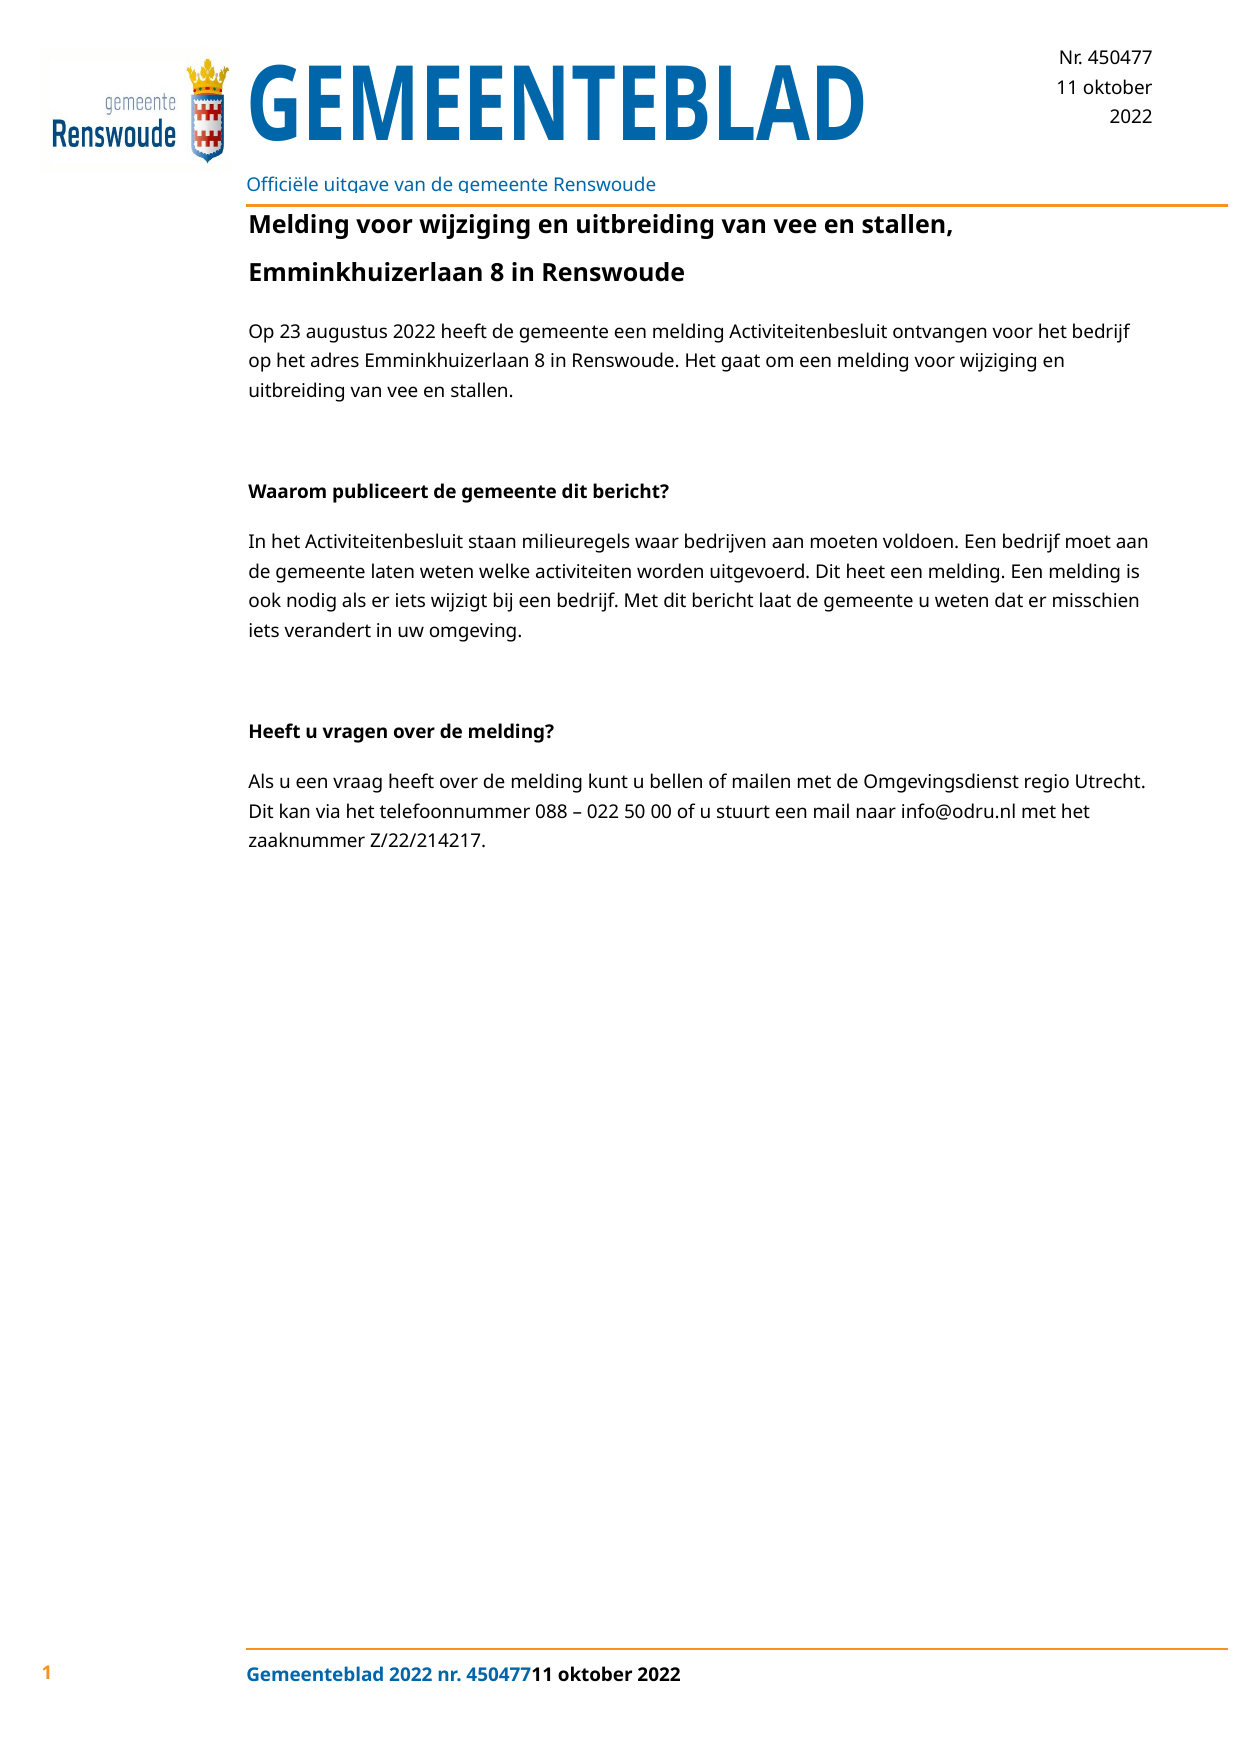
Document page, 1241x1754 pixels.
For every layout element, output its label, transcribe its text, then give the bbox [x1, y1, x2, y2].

text Op 23 augustus 2022 heeft de gemeente een melding Activiteitenbesluit ontvangen voor het bedrijf op het adres Emminkhuizerlaan 8 in Renswoude. Het gaat om een melding voor wijziging en uitbreiding van vee en stallen. [248, 318, 1152, 403]
picture [41, 47, 231, 172]
text Waarom publiceert de gemeente dit bericht? [248, 478, 1152, 504]
text Heeft u vragen over de melding? [248, 718, 1152, 744]
text Melding voor wijziging en uitbreiding van vee en stallen, Emminkhuizerlaan 8 in Renswoude [248, 207, 1152, 288]
text In het Activiteitenbesluit staan milieuregels waar bedrijven aan moeten voldoen. Een bedrijf moet aan de gemeente laten weten welke activiteiten worden uitgevoerd. Dit heet een melding. Een melding is ook nodig als er iets wijzigt bij een bedrijf. Met dit bericht laat de gemeente u weten dat er misschien iets verandert in uw omgeving. [248, 528, 1152, 643]
text Als u een vraag heeft over de melding kunt u bellen of mailen met de Omgevingsdienst regio Utrecht. Dit kan via het telefoonnummer 088 – 022 50 00 of u stuurt een mail naar info@odru.nl met het zaaknummer Z/22/214217. [248, 768, 1152, 853]
